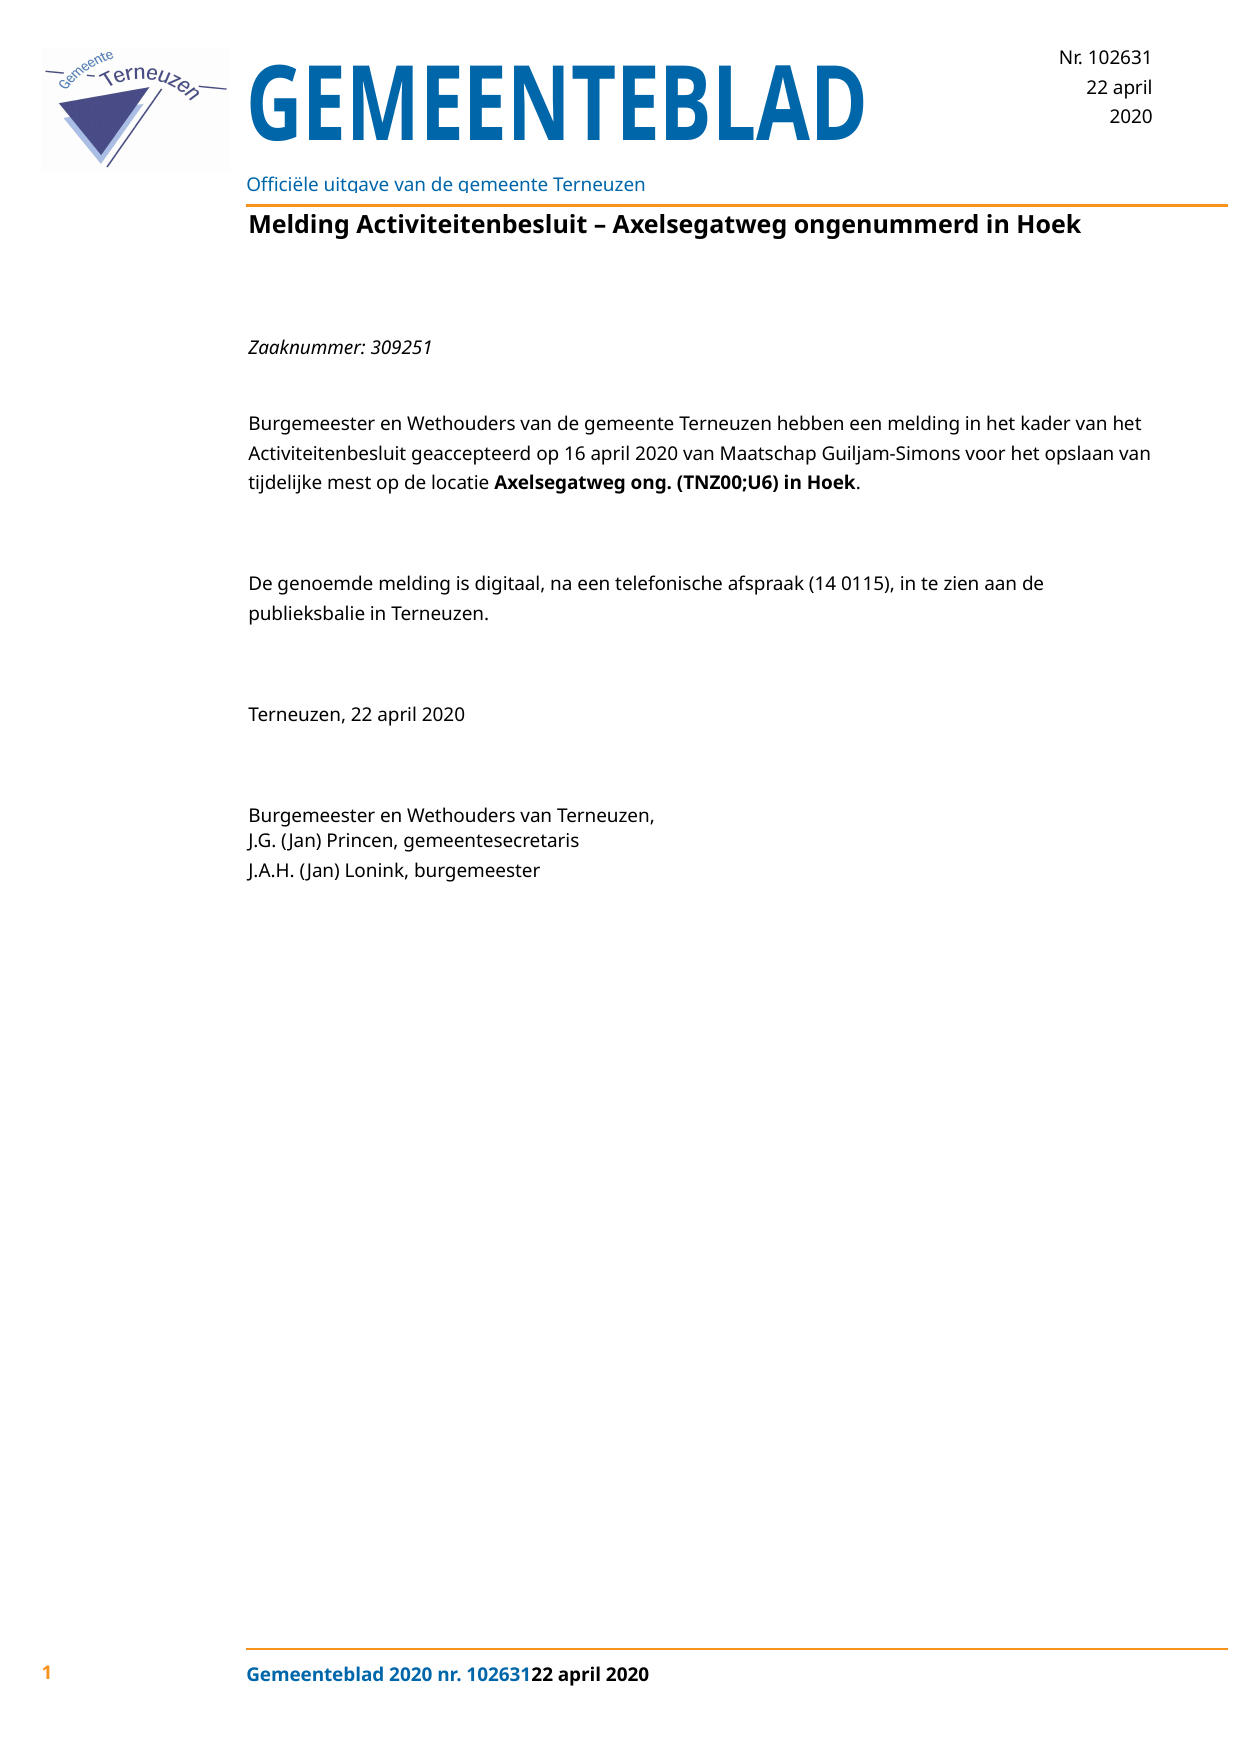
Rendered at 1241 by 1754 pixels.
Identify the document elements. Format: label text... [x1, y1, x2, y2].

table_cell J.G. (Jan) Princen, gemeentesecretaris J.A.H. (Jan) Lonink, burgemeester [248, 828, 700, 883]
table_header Burgemeester en Wethouders van Terneuzen, [248, 802, 1152, 827]
text Zaaknummer: 309251 [248, 334, 1152, 360]
table_cell [700, 909, 1152, 934]
table_cell [248, 909, 700, 934]
table_cell [248, 883, 1152, 908]
text Burgemeester en Wethouders van de gemeente Terneuzen hebben een melding in het kader van het Activiteitenbesluit geaccepteerd op 16 april 2020 van Maatschap Guiljam-Simons voor het opslaan van tijdelijke mest op de locatie Axelsegatweg ong. (TNZ00;U6) in Hoek. [248, 410, 1152, 495]
table_cell [700, 828, 1152, 883]
text Melding Activiteitenbesluit – Axelsegatweg ongenummerd in Hoek [248, 207, 1152, 241]
text De genoemde melding is digitaal, na een telefonische afspraak (14 0115), in te zien aan de publieksbalie in Terneuzen. [248, 570, 1152, 626]
text Terneuzen, 22 april 2020 [248, 701, 1152, 727]
picture [41, 47, 231, 172]
